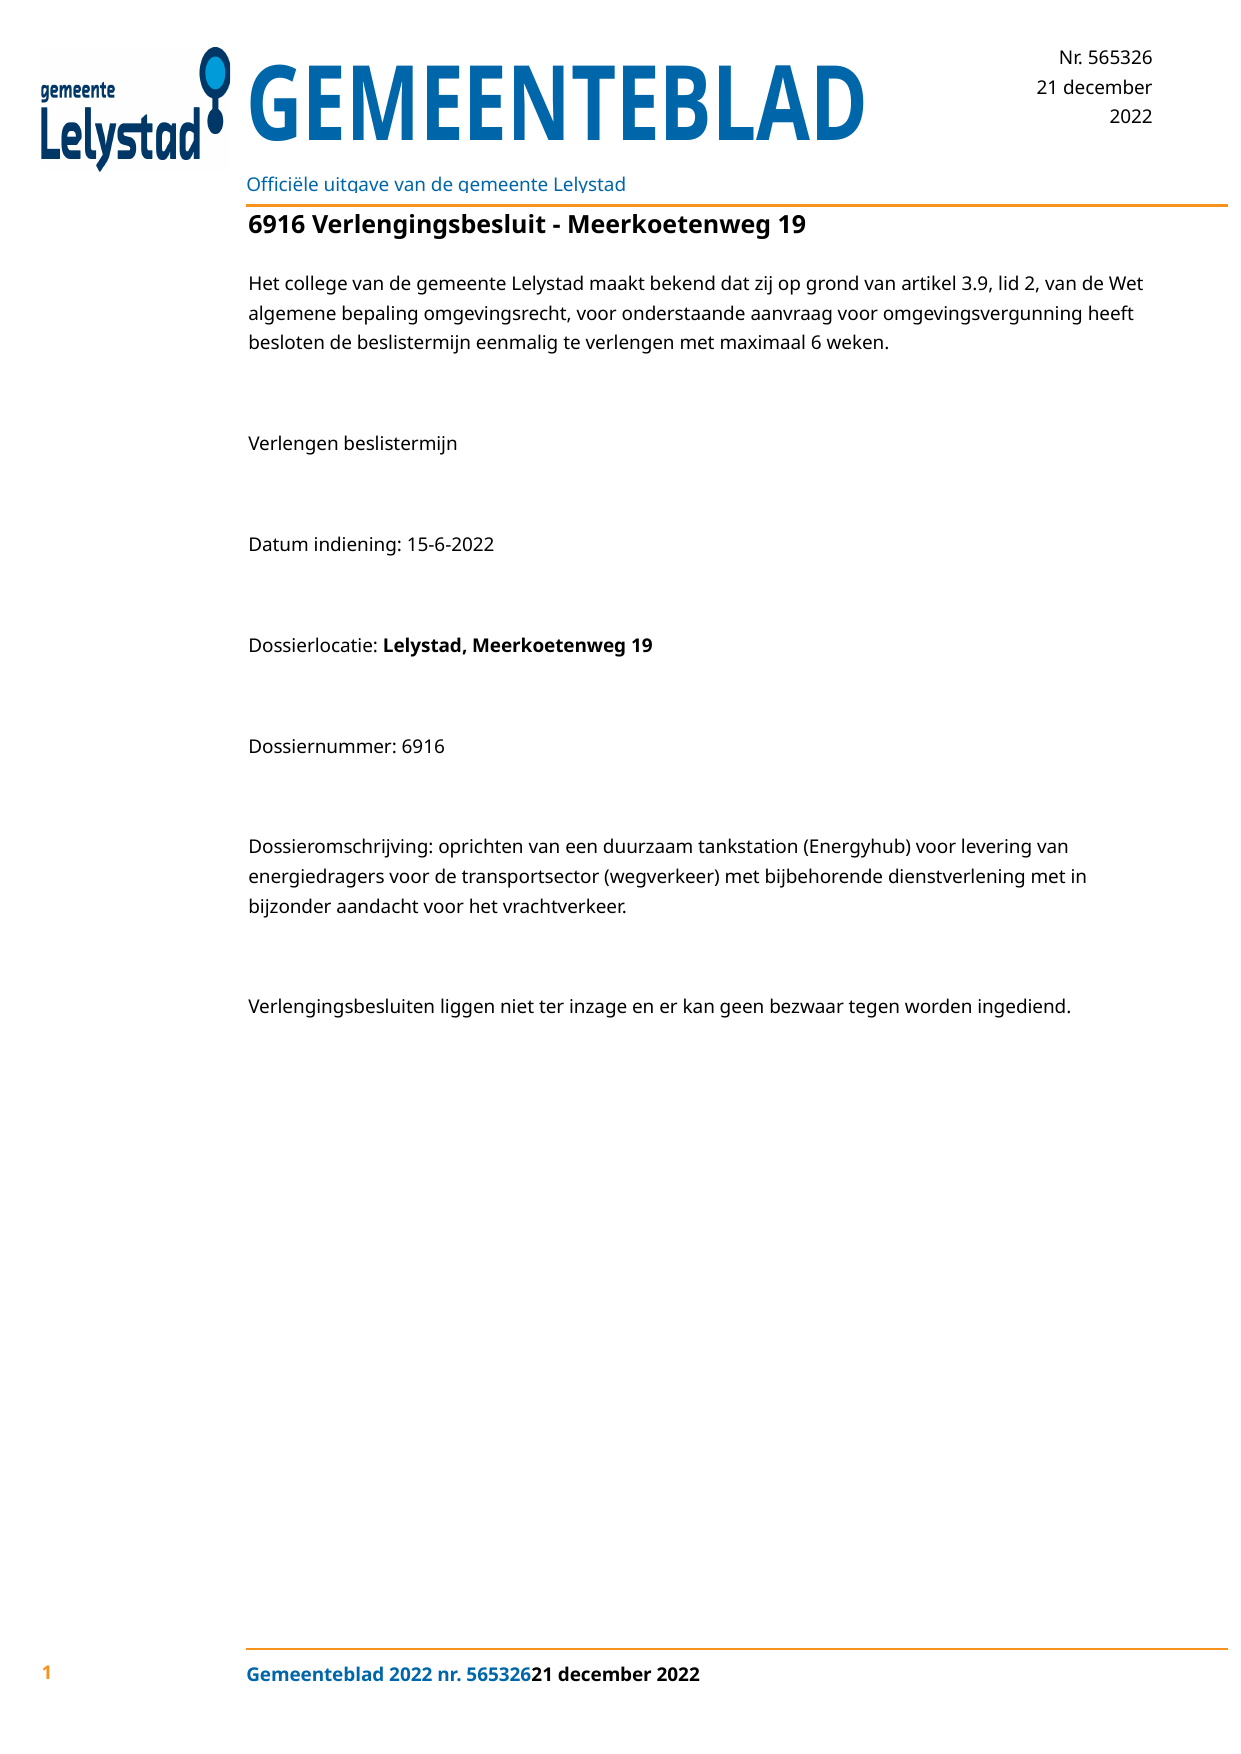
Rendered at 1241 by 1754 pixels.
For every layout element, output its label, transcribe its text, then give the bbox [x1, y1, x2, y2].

text Datum indiening: 15-6-2022 [248, 531, 1152, 557]
text 6916 Verlengingsbesluit - Meerkoetenweg 19 [248, 207, 1152, 241]
text Verlengen beslistermijn [248, 430, 1152, 456]
text Dossiernummer: 6916 [248, 733, 1152, 758]
text Dossierlocatie: Lelystad, Meerkoetenweg 19 [248, 632, 1152, 658]
text Verlengingsbesluiten liggen niet ter inzage en er kan geen bezwaar tegen worden ingediend. [248, 994, 1152, 1019]
picture [41, 47, 231, 172]
text Dossieromschrijving: oprichten van een duurzaam tankstation (Energyhub) voor levering van energiedragers voor de transportsector (wegverkeer) met bijbehorende dienstverlening met in bijzonder aandacht voor het vrachtverkeer. [248, 834, 1152, 918]
text Het college van de gemeente Lelystad maakt bekend dat zij op grond van artikel 3.9, lid 2, van de Wet algemene bepaling omgevingsrecht, voor onderstaande aanvraag voor omgevingsvergunning heeft besloten de beslistermijn eenmalig te verlengen met maximaal 6 weken. [248, 270, 1152, 355]
